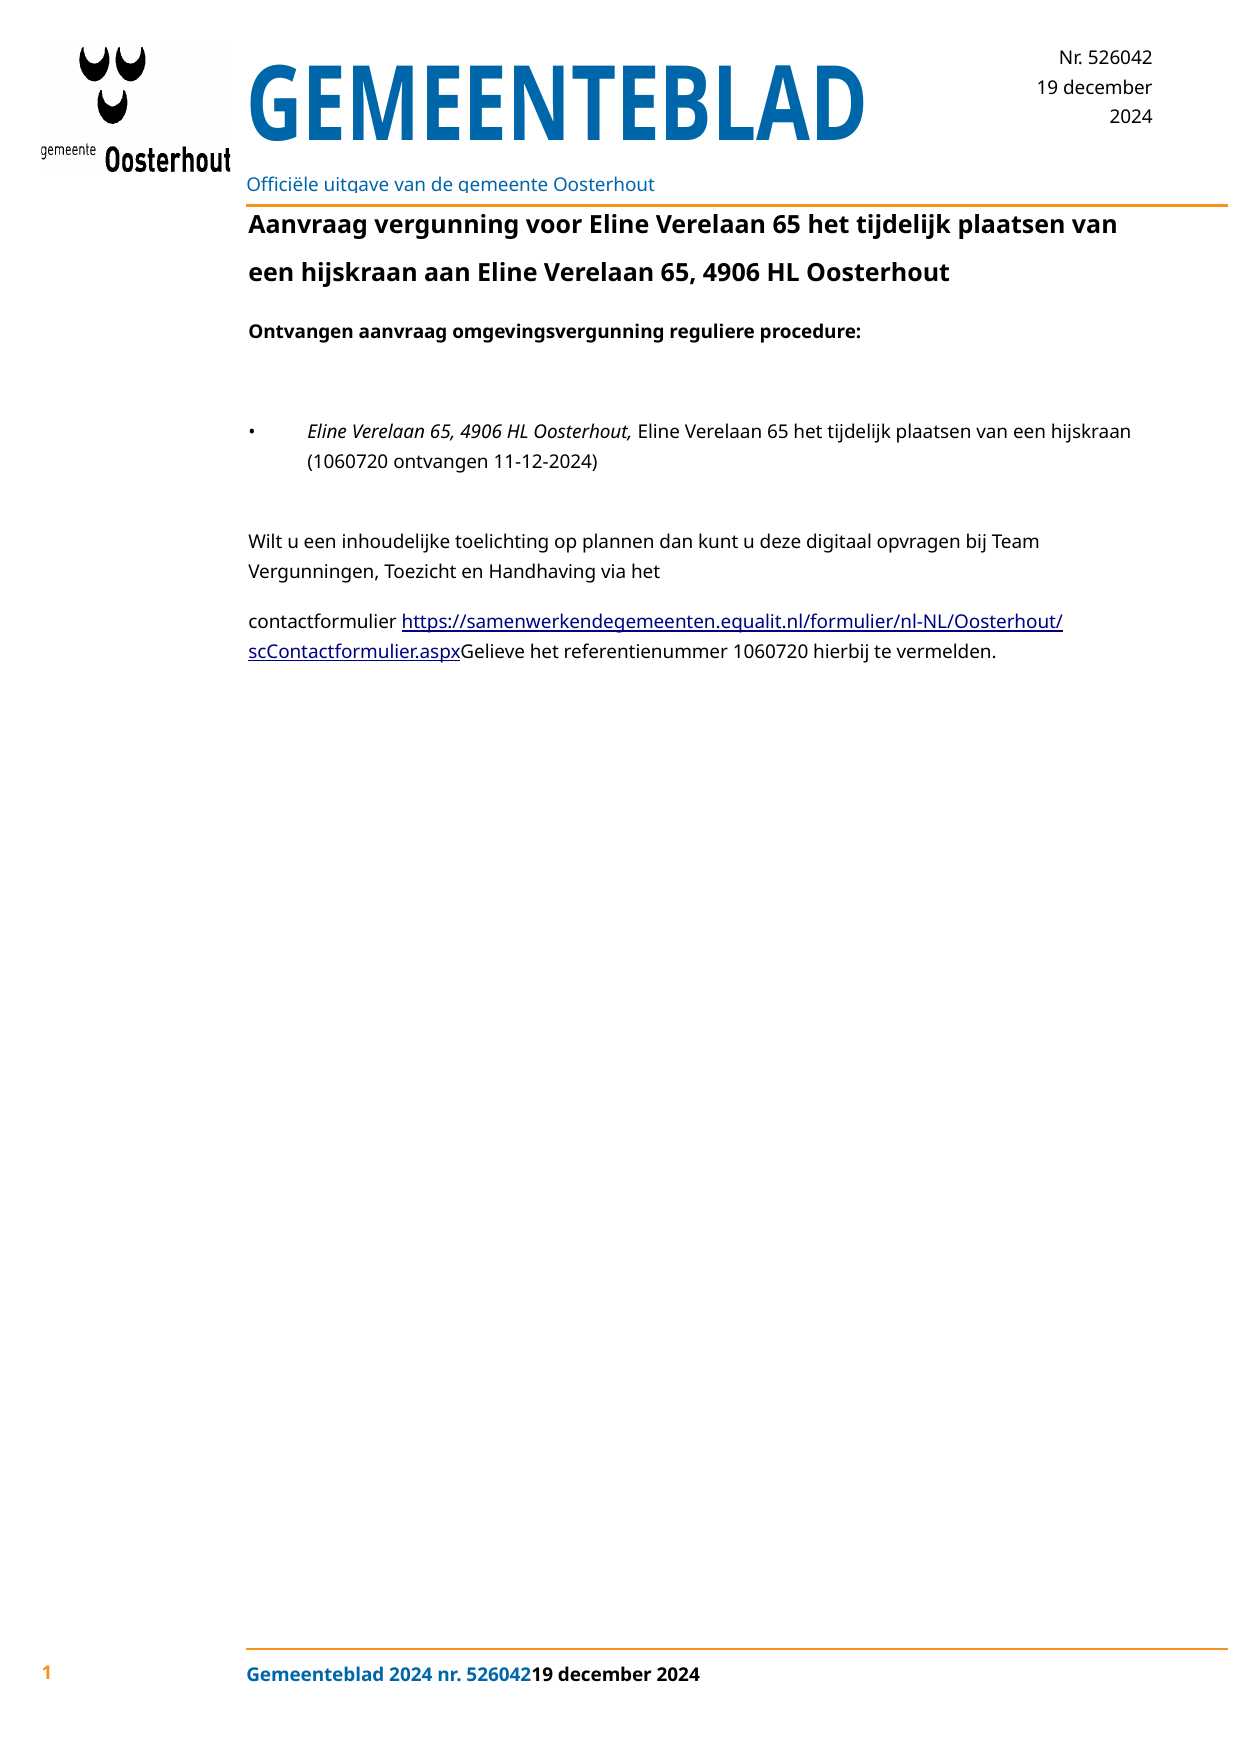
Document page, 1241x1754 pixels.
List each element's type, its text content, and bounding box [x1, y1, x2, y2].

text Aanvraag vergunning voor Eline Verelaan 65 het tijdelijk plaatsen van een hijskraan aan Eline Verelaan 65, 4906 HL Oosterhout [248, 207, 1152, 288]
text contactformulier https://samenwerkendegemeenten.equalit.nl/formulier/nl-NL/Oosterhout/scContactformulier.aspxGelieve het referentienummer 1060720 hierbij te vermelden. [248, 608, 1152, 664]
list Eline Verelaan 65, 4906 HL Oosterhout, Eline Verelaan 65 het tijdelijk plaatsen van een hijskraan (1060720 ontvangen 11-12-2024) [248, 419, 1152, 474]
text Ontvangen aanvraag omgevingsvergunning reguliere procedure: [248, 318, 1152, 344]
picture [41, 47, 231, 172]
text Wilt u een inhoudelijke toelichting op plannen dan kunt u deze digitaal opvragen bij Team Vergunningen, Toezicht en Handhaving via het [248, 528, 1152, 584]
